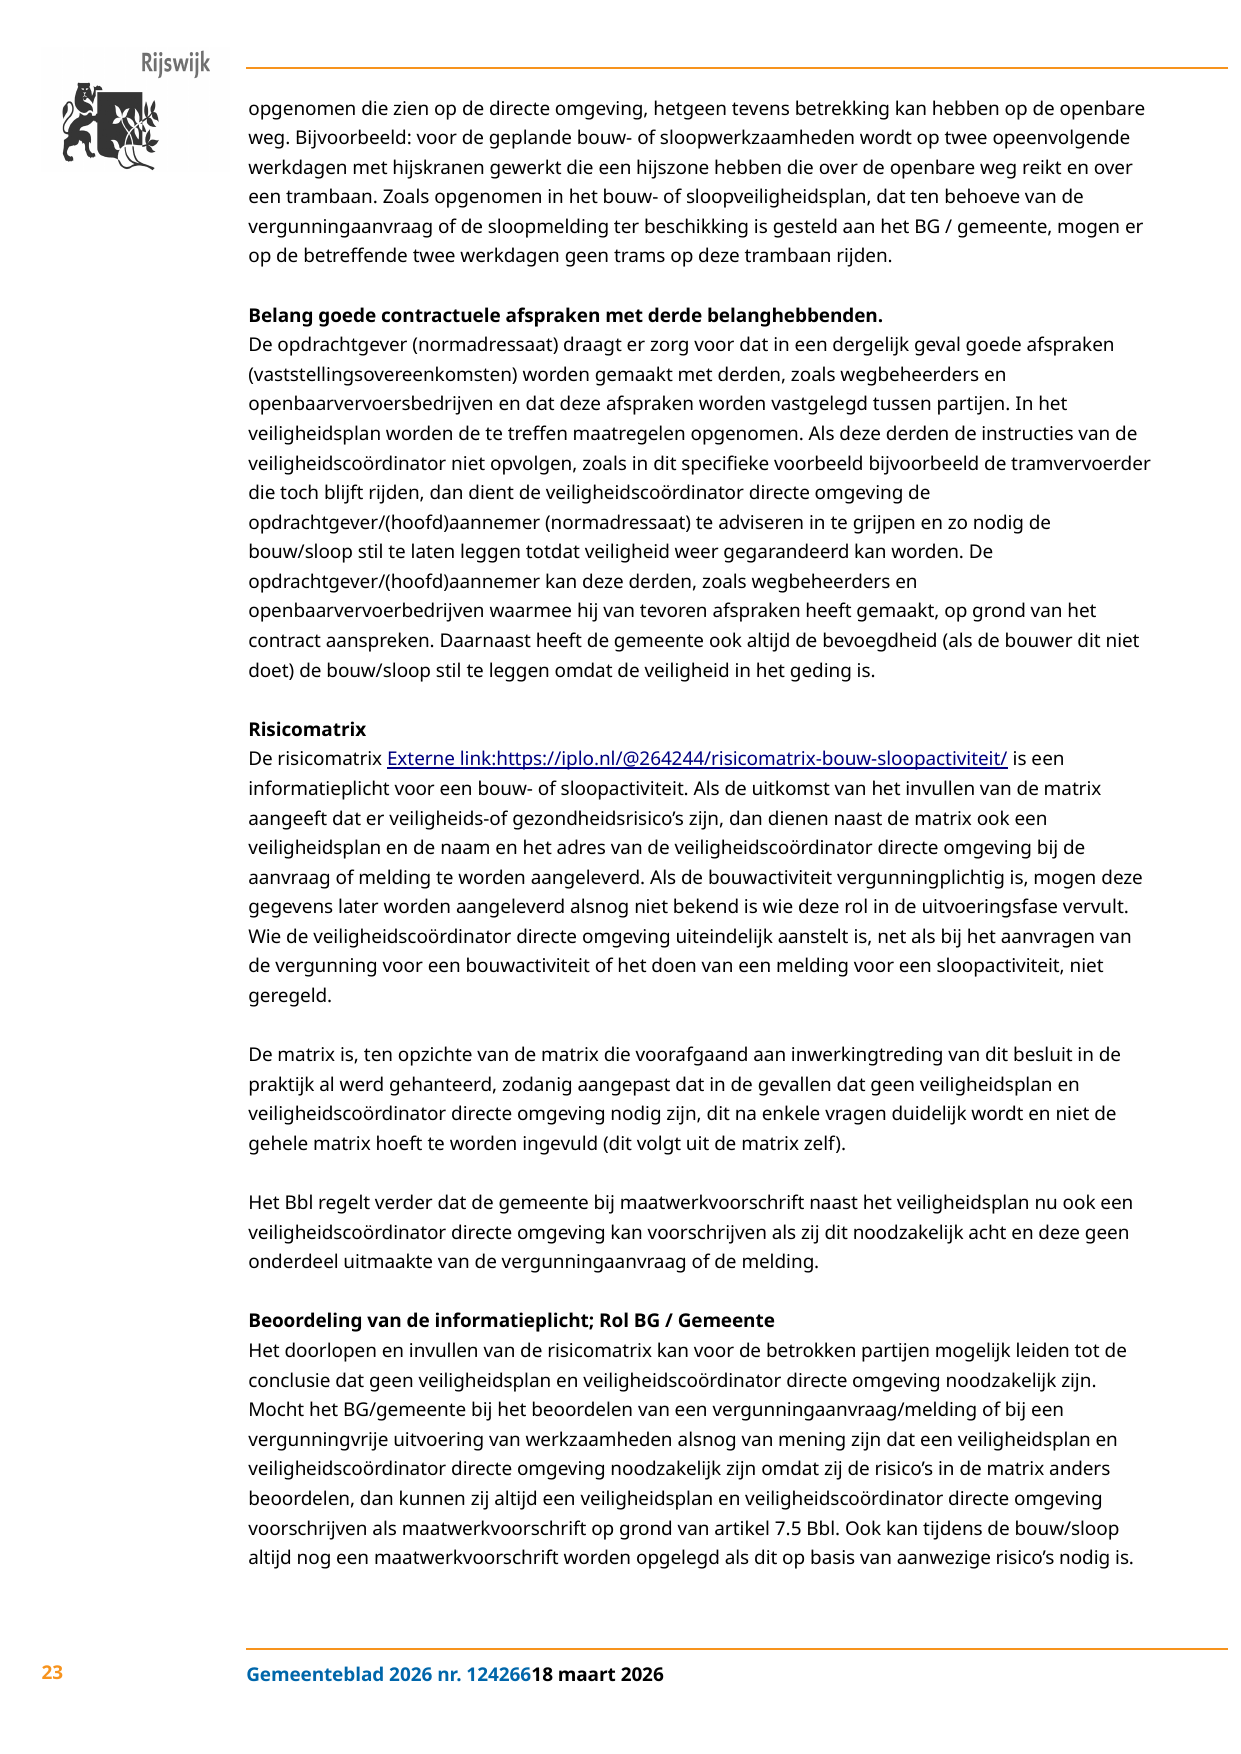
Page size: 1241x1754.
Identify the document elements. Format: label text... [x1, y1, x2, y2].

text Belang goede contractuele afspraken met derde belanghebbenden. [248, 302, 1152, 328]
picture [41, 47, 231, 172]
text Het Bbl regelt verder dat de gemeente bij maatwerkvoorschrift naast het veiligheidsplan nu ook een veiligheidscoördinator directe omgeving kan voorschrijven als zij dit noodzakelijk acht en deze geen onderdeel uitmaakte van de vergunningaanvraag of de melding. [248, 1189, 1152, 1274]
text Het doorlopen en invullen van de risicomatrix kan voor de betrokken partijen mogelijk leiden tot de conclusie dat geen veiligheidsplan en veiligheidscoördinator directe omgeving noodzakelijk zijn. Mocht het BG/gemeente bij het beoordelen van een vergunningaanvraag/melding of bij een vergunningvrije uitvoering van werkzaamheden alsnog van mening zijn dat een veiligheidsplan en veiligheidscoördinator directe omgeving noodzakelijk zijn omdat zij de risico’s in de matrix anders beoordelen, dan kunnen zij altijd een veiligheidsplan en veiligheidscoördinator directe omgeving voorschrijven als maatwerkvoorschrift op grond van artikel 7.5 Bbl. Ook kan tijdens de bouw/sloop altijd nog een maatwerkvoorschrift worden opgelegd als dit op basis van aanwezige risico’s nodig is. [248, 1337, 1152, 1570]
text Beoordeling van de informatieplicht; Rol BG / Gemeente [248, 1308, 1152, 1333]
text opgenomen die zien op de directe omgeving, hetgeen tevens betrekking kan hebben op de openbare weg. Bijvoorbeeld: voor de geplande bouw- of sloopwerkzaamheden wordt op twee opeenvolgende werkdagen met hijskranen gewerkt die een hijszone hebben die over de openbare weg reikt en over een trambaan. Zoals opgenomen in het bouw- of sloopveiligheidsplan, dat ten behoeve van de vergunningaanvraag of de sloopmelding ter beschikking is gesteld aan het BG / gemeente, mogen er op de betreffende twee werkdagen geen trams op deze trambaan rijden. [248, 95, 1152, 268]
text Risicomatrix [248, 716, 1152, 742]
text De matrix is, ten opzichte van de matrix die voorafgaand aan inwerkingtreding van dit besluit in de praktijk al werd gehanteerd, zodanig aangepast dat in de gevallen dat geen veiligheidsplan en veiligheidscoördinator directe omgeving nodig zijn, dit na enkele vragen duidelijk wordt en niet de gehele matrix hoeft te worden ingevuld (dit volgt uit de matrix zelf). [248, 1041, 1152, 1156]
text De risicomatrix Externe link:https://iplo.nl/@264244/risicomatrix-bouw-sloopactiviteit/ is een informatieplicht voor een bouw- of sloopactiviteit. Als de uitkomst van het invullen van de matrix aangeeft dat er veiligheids-of gezondheidsrisico’s zijn, dan dienen naast de matrix ook een veiligheidsplan en de naam en het adres van de veiligheidscoördinator directe omgeving bij de aanvraag of melding te worden aangeleverd. Als de bouwactiviteit vergunningplichtig is, mogen deze gegevens later worden aangeleverd alsnog niet bekend is wie deze rol in de uitvoeringsfase vervult. Wie de veiligheidscoördinator directe omgeving uiteindelijk aanstelt is, net als bij het aanvragen van de vergunning voor een bouwactiviteit of het doen van een melding voor een sloopactiviteit, niet geregeld. [248, 746, 1152, 1008]
text De opdrachtgever (normadressaat) draagt er zorg voor dat in een dergelijk geval goede afspraken (vaststellingsovereenkomsten) worden gemaakt met derden, zoals wegbeheerders en openbaarvervoersbedrijven en dat deze afspraken worden vastgelegd tussen partijen. In het veiligheidsplan worden de te treffen maatregelen opgenomen. Als deze derden de instructies van de veiligheidscoördinator niet opvolgen, zoals in dit specifieke voorbeeld bijvoorbeeld de tramvervoerder die toch blijft rijden, dan dient de veiligheidscoördinator directe omgeving de opdrachtgever/(hoofd)aannemer (normadressaat) te adviseren in te grijpen en zo nodig de bouw/sloop stil te laten leggen totdat veiligheid weer gegarandeerd kan worden. De opdrachtgever/(hoofd)aannemer kan deze derden, zoals wegbeheerders en openbaarvervoerbedrijven waarmee hij van tevoren afspraken heeft gemaakt, op grond van het contract aanspreken. Daarnaast heeft de gemeente ook altijd de bevoegdheid (als de bouwer dit niet doet) de bouw/sloop stil te leggen omdat de veiligheid in het geding is. [248, 331, 1152, 683]
